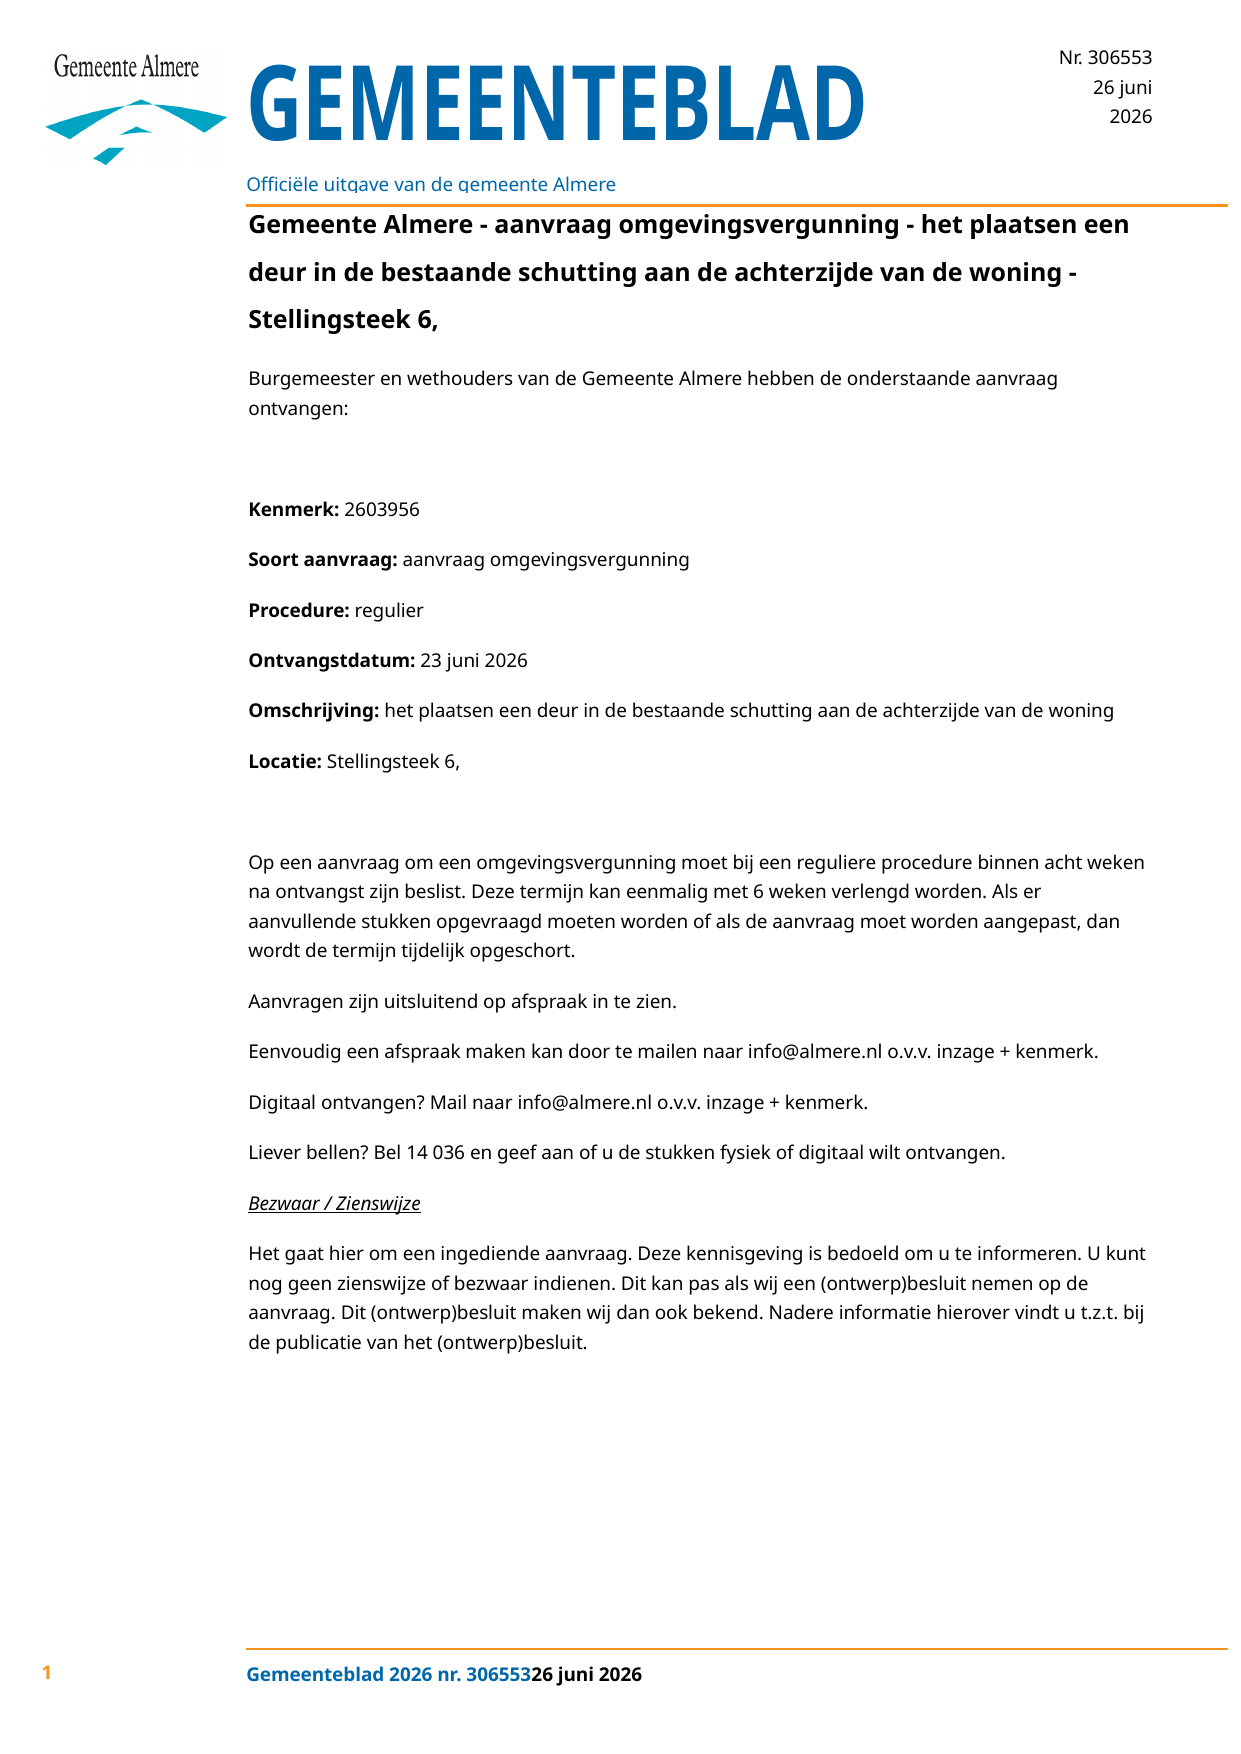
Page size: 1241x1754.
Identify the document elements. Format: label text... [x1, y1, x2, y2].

text Het gaat hier om een ingediende aanvraag. Deze kennisgeving is bedoeld om u te informeren. U kunt nog geen zienswijze of bezwaar indienen. Dit kan pas als wij een (ontwerp)besluit nemen op de aanvraag. Dit (ontwerp)besluit maken wij dan ook bekend. Nadere informatie hierover vindt u t.z.t. bij de publicatie van het (ontwerp)besluit. [248, 1240, 1152, 1354]
text Op een aanvraag om een omgevingsvergunning moet bij een reguliere procedure binnen acht weken na ontvangst zijn beslist. Deze termijn kan eenmalig met 6 weken verlengd worden. Als er aanvullende stukken opgevraagd moeten worden of als de aanvraag moet worden aangepast, dan wordt de termijn tijdelijk opgeschort. [248, 849, 1152, 963]
text Liever bellen? Bel 14 036 en geef aan of u de stukken fysiek of digitaal wilt ontvangen. [248, 1139, 1152, 1165]
text Locatie: Stellingsteek 6, [248, 748, 1152, 774]
text Soort aanvraag: aanvraag omgevingsvergunning [248, 546, 1152, 572]
text Aanvragen zijn uitsluitend op afspraak in te zien. [248, 988, 1152, 1014]
text Procedure: regulier [248, 597, 1152, 622]
text Omschrijving: het plaatsen een deur in de bestaande schutting aan de achterzijde van de woning [248, 698, 1152, 723]
text Kenmerk: 2603956 [248, 496, 1152, 522]
text Digitaal ontvangen? Mail naar info@almere.nl o.v.v. inzage + kenmerk. [248, 1089, 1152, 1114]
text Eenvoudig een afspraak maken kan door te mailen naar info@almere.nl o.v.v. inzage + kenmerk. [248, 1038, 1152, 1064]
text Burgemeester en wethouders van de Gemeente Almere hebben de onderstaande aanvraag ontvangen: [248, 366, 1152, 421]
picture [41, 47, 231, 172]
text Gemeente Almere - aanvraag omgevingsvergunning - het plaatsen een deur in de bestaande schutting aan de achterzijde van de woning - Stellingsteek 6, [248, 207, 1152, 336]
text Ontvangstdatum: 23 juni 2026 [248, 647, 1152, 673]
text Bezwaar / Zienswijze [248, 1190, 1152, 1215]
